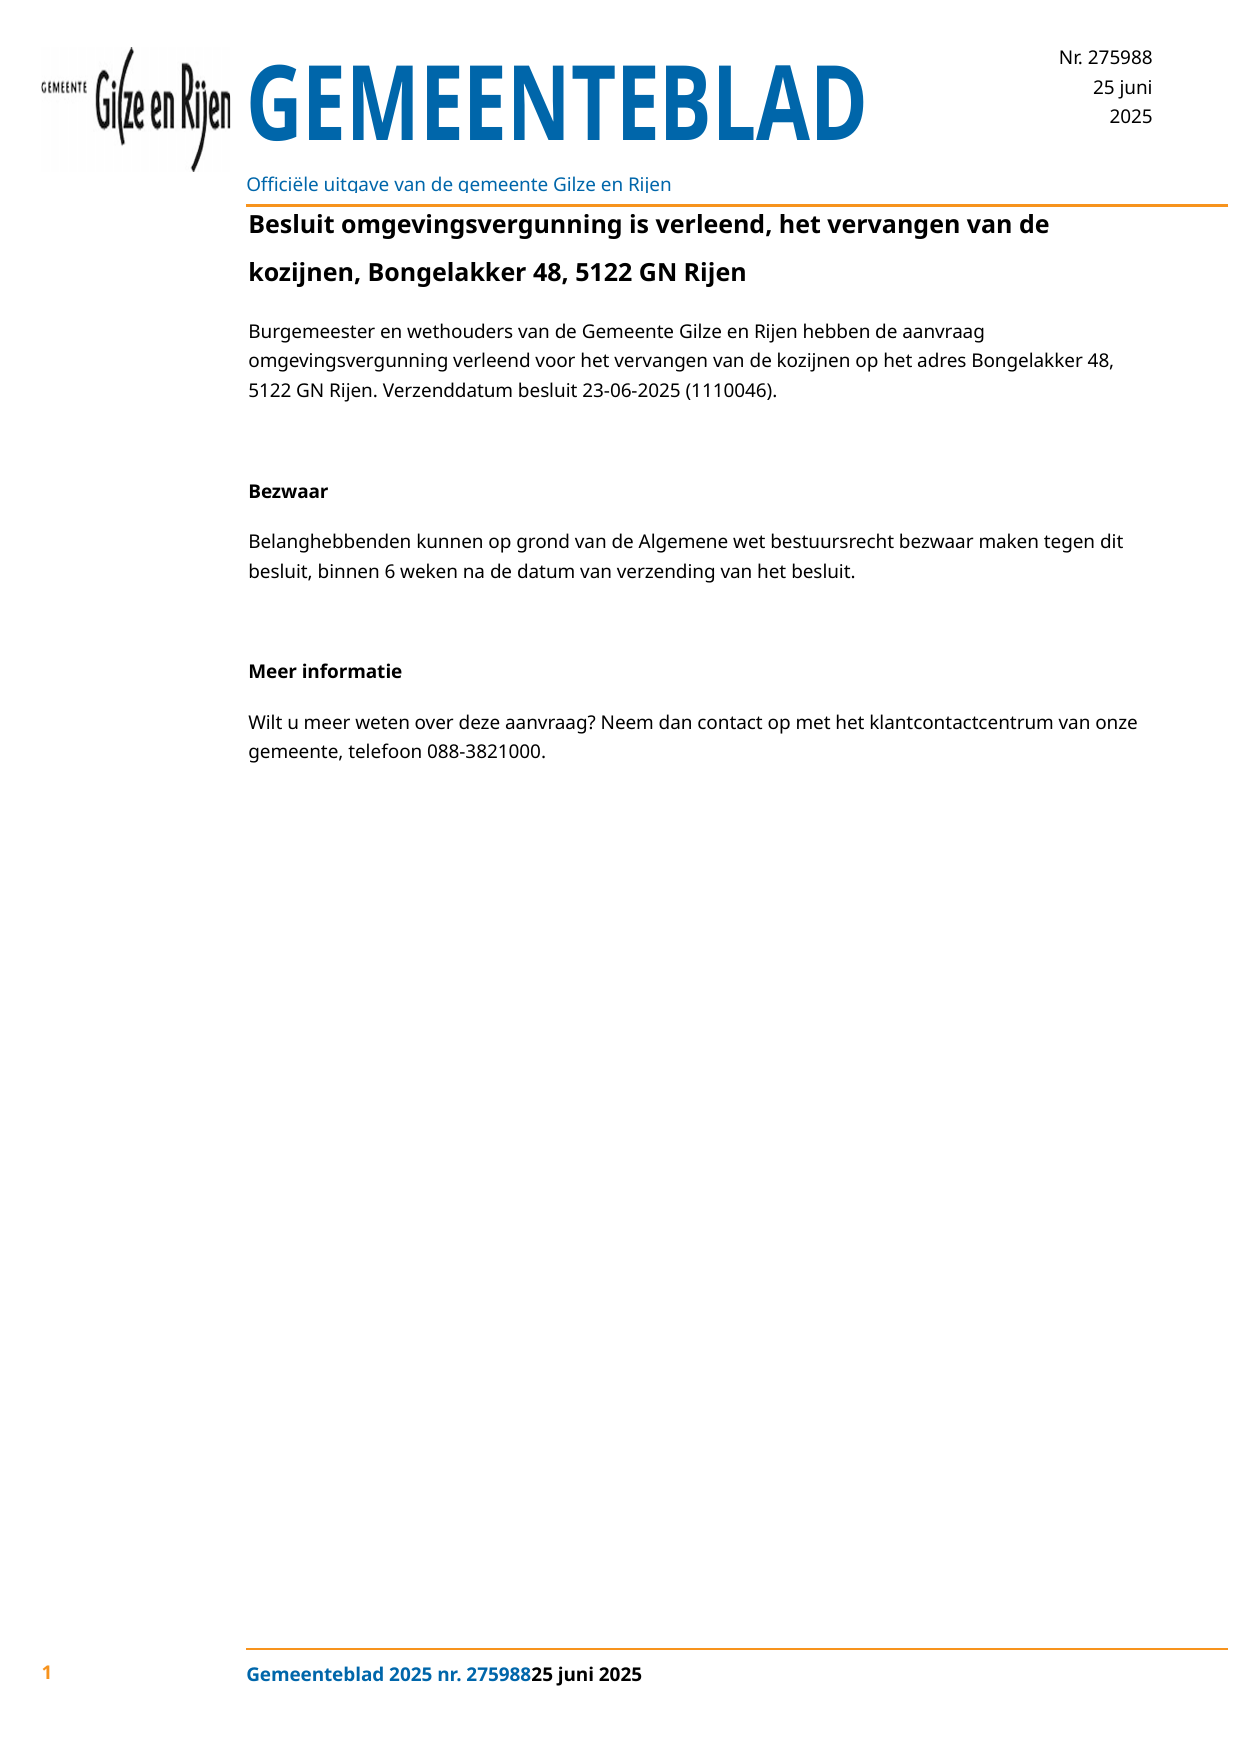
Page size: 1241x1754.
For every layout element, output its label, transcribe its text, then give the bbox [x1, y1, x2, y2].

text Bezwaar [248, 478, 1152, 504]
text Belanghebbenden kunnen op grond van de Algemene wet bestuursrecht bezwaar maken tegen dit besluit, binnen 6 weken na de datum van verzending van het besluit. [248, 528, 1152, 584]
text Besluit omgevingsvergunning is verleend, het vervangen van de kozijnen, Bongelakker 48, 5122 GN Rijen [248, 207, 1152, 288]
text Burgemeester en wethouders van de Gemeente Gilze en Rijen hebben de aanvraag omgevingsvergunning verleend voor het vervangen van de kozijnen op het adres Bongelakker 48, 5122 GN Rijen. Verzenddatum besluit 23-06-2025 (1110046). [248, 318, 1152, 403]
text Meer informatie [248, 659, 1152, 684]
text Wilt u meer weten over deze aanvraag? Neem dan contact op met het klantcontactcentrum van onze gemeente, telefoon 088-3821000. [248, 709, 1152, 764]
picture [41, 47, 231, 172]
